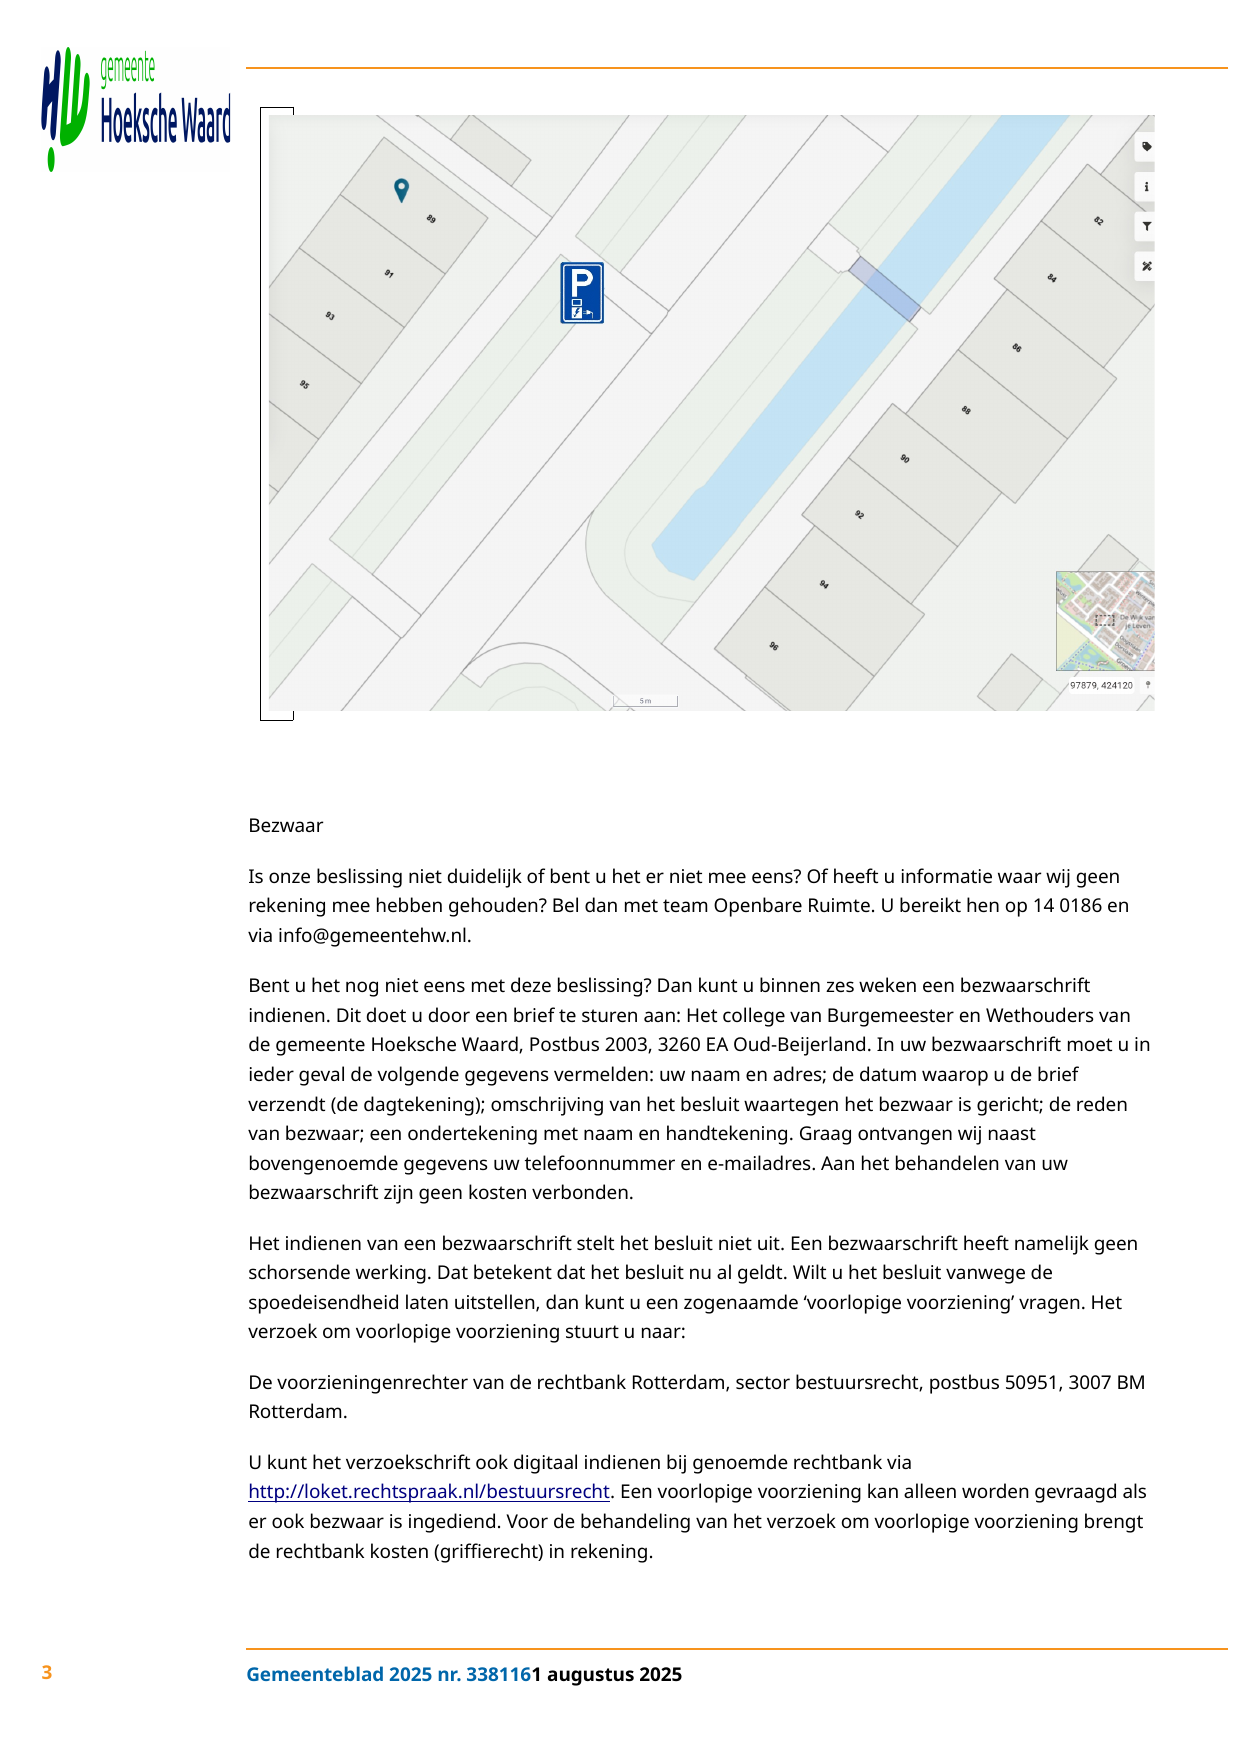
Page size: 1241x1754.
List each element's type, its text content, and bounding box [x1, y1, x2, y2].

text Bent u het nog niet eens met deze beslissing? Dan kunt u binnen zes weken een bezwaarschrift indienen. Dit doet u door een brief te sturen aan: Het college van Burgemeester en Wethouders van de gemeente Hoeksche Waard, Postbus 2003, 3260 EA Oud-Beijerland. In uw bezwaarschrift moet u in ieder geval de volgende gegevens vermelden: uw naam en adres; de datum waarop u de brief verzendt (de dagtekening); omschrijving van het besluit waartegen het bezwaar is gericht; de reden van bezwaar; een ondertekening met naam en handtekening. Graag ontvangen wij naast bovengenoemde gegevens uw telefoonnummer en e-mailadres. Aan het behandelen van uw bezwaarschrift zijn geen kosten verbonden. [248, 972, 1152, 1205]
text U kunt het verzoekschrift ook digitaal indienen bij genoemde rechtbank via http://loket.rechtspraak.nl/bestuursrecht. Een voorlopige voorziening kan alleen worden gevraagd als er ook bezwaar is ingediend. Voor de behandeling van het verzoek om voorlopige voorziening brengt de rechtbank kosten (griffierecht) in rekening. [248, 1449, 1152, 1564]
text De voorzieningenrechter van de rechtbank Rotterdam, sector bestuursrecht, postbus 50951, 3007 BM Rotterdam. [248, 1369, 1152, 1424]
text Het indienen van een bezwaarschrift stelt het besluit niet uit. Een bezwaarschrift heeft namelijk geen schorsende werking. Dat betekent dat het besluit nu al geldt. Wilt u het besluit vanwege de spoedeisendheid laten uitstellen, dan kunt u een zogenaamde ‘voorlopige voorziening’ vragen. Het verzoek om voorlopige voorziening stuurt u naar: [248, 1230, 1152, 1344]
text Is onze beslissing niet duidelijk of bent u het er niet mee eens? Of heeft u informatie waar wij geen rekening mee hebben gehouden? Bel dan met team Openbare Ruimte. U bereikt hen op 14 0186 en via info@gemeentehw.nl. [248, 863, 1152, 948]
picture [268, 115, 1155, 711]
picture [41, 47, 231, 172]
text Bezwaar [248, 812, 1152, 838]
